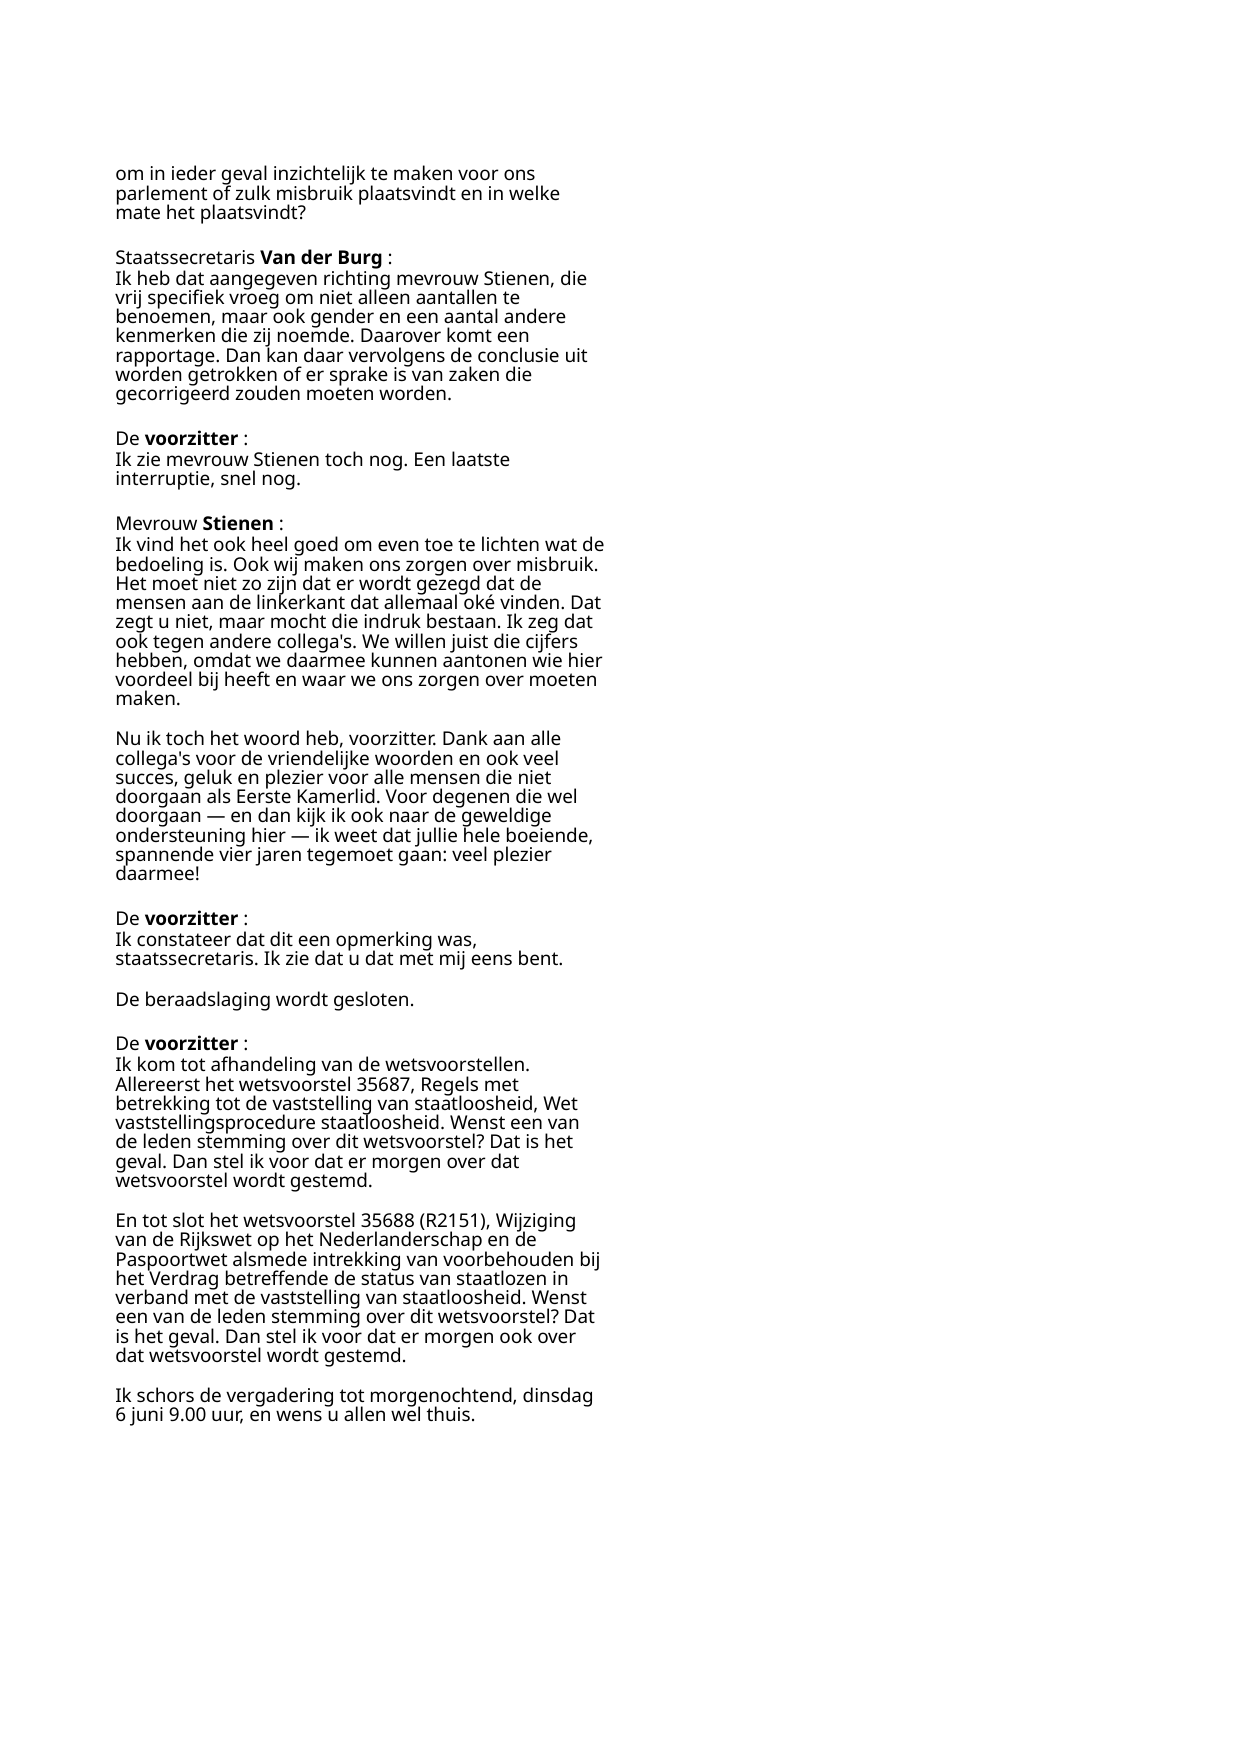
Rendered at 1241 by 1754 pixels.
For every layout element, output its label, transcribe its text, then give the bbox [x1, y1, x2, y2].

text Staatssecretaris Van der Burg : [115, 244, 605, 270]
text Nu ik toch het woord heb, voorzitter. Dank aan alle collega's voor de vriendelijke woorden en ook veel succes, geluk en plezier voor alle mensen die niet doorgaan als Eerste Kamerlid. Voor degenen die wel doorgaan — en dan kijk ik ook naar de geweldige ondersteuning hier — ik weet dat jullie hele boeiende, spannende vier jaren tegemoet gaan: veel plezier daarmee! [115, 730, 605, 884]
text En tot slot het wetsvoorstel 35688 (R2151), Wijziging van de Rijkswet op het Nederlanderschap en de Paspoortwet alsmede intrekking van voorbehouden bij het Verdrag betreffende de status van staatlozen in verband met de vaststelling van staatloosheid. Wenst een van de leden stemming over dit wetsvoorstel? Dat is het geval. Dan stel ik voor dat er morgen ook over dat wetsvoorstel wordt gestemd. [115, 1212, 605, 1366]
text Ik heb dat aangegeven richting mevrouw Stienen, die vrij specifiek vroeg om niet alleen aantallen te benoemen, maar ook gender en een aantal andere kenmerken die zij noemde. Daarover komt een rapportage. Dan kan daar vervolgens de conclusie uit worden getrokken of er sprake is van zaken die gecorrigeerd zouden moeten worden. [115, 270, 605, 404]
text Ik constateer dat dit een opmerking was, staatssecretaris. Ik zie dat u dat met mij eens bent. [115, 931, 605, 970]
text Ik schors de vergadering tot morgenochtend, dinsdag 6 juni 9.00 uur, en wens u allen wel thuis. [115, 1387, 605, 1425]
text Mevrouw Stienen : [115, 511, 605, 536]
text De voorzitter : [115, 905, 605, 931]
text Ik vind het ook heel goed om even toe te lichten wat de bedoeling is. Ook wij maken ons zorgen over misbruik. Het moet niet zo zijn dat er wordt gezegd dat de mensen aan de linkerkant dat allemaal oké vinden. Dat zegt u niet, maar mocht die indruk bestaan. Ik zeg dat ook tegen andere collega's. We willen juist die cijfers hebben, omdat we daarmee kunnen aantonen wie hier voordeel bij heeft en waar we ons zorgen over moeten maken. [115, 536, 605, 710]
text De beraadslaging wordt gesloten. [115, 991, 605, 1010]
text Ik zie mevrouw Stienen toch nog. Een laatste interruptie, snel nog. [115, 451, 605, 490]
text om in ieder geval inzichtelijk te maken voor ons parlement of zulk misbruik plaatsvindt en in welke mate het plaatsvindt? [115, 165, 605, 223]
text Ik kom tot afhandeling van de wetsvoorstellen. Allereerst het wetsvoorstel 35687, Regels met betrekking tot de vaststelling van staatloosheid, Wet vaststellingsprocedure staatloosheid. Wenst een van de leden stemming over dit wetsvoorstel? Dat is het geval. Dan stel ik voor dat er morgen over dat wetsvoorstel wordt gestemd. [115, 1056, 605, 1191]
text De voorzitter : [115, 425, 605, 451]
text De voorzitter : [115, 1031, 605, 1056]
